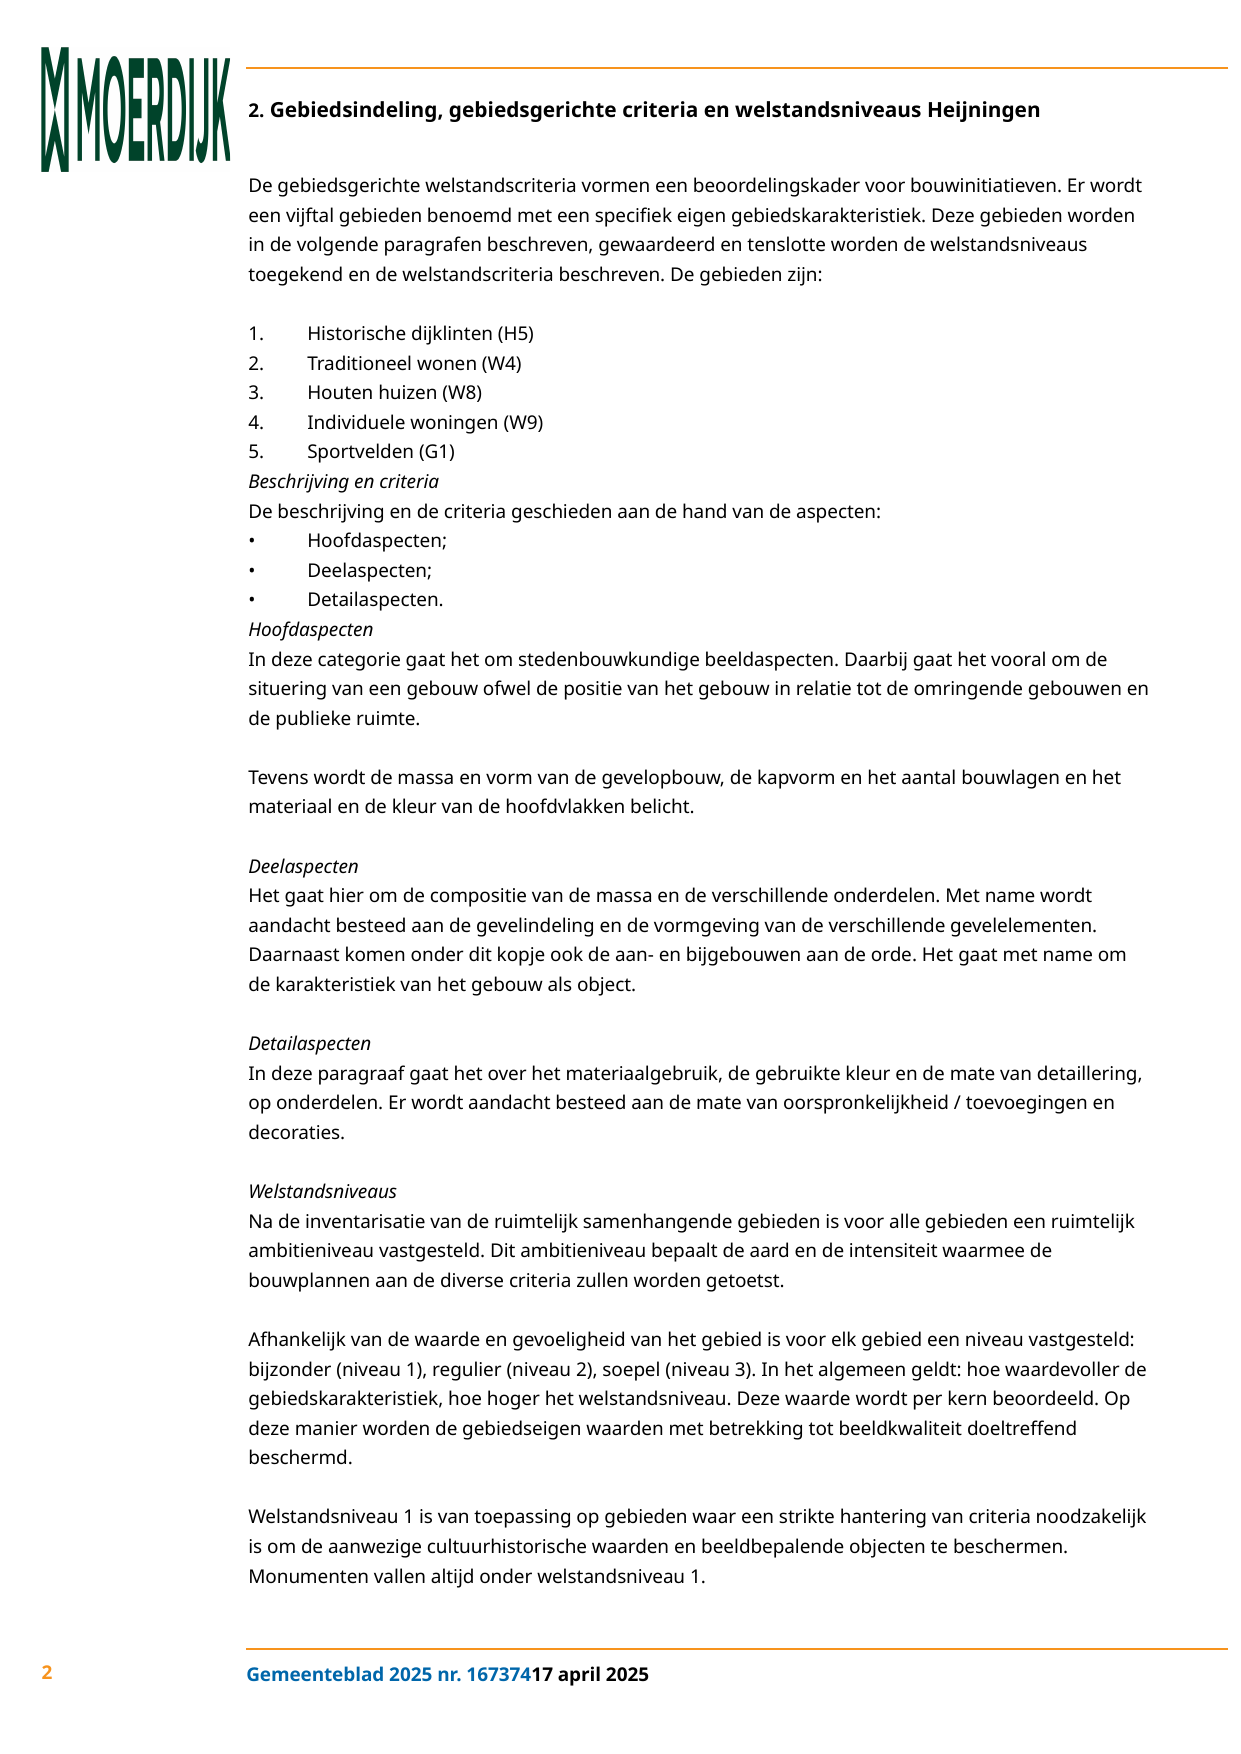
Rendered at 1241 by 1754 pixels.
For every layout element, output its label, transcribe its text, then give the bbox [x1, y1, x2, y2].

text De beschrijving en de criteria geschieden aan de hand van de aspecten: [248, 498, 1152, 524]
text In deze categorie gaat het om stedenbouwkundige beeldaspecten. Daarbij gaat het vooral om de situering van een gebouw ofwel de positie van het gebouw in relatie tot de omringende gebouwen en de publieke ruimte. [248, 646, 1152, 731]
text De gebiedsgerichte welstandscriteria vormen een beoordelingskader voor bouwinitiatieven. Er wordt een vijftal gebieden benoemd met een specifiek eigen gebiedskarakteristiek. Deze gebieden worden in de volgende paragrafen beschreven, gewaardeerd en tenslotte worden de welstandsniveaus toegekend en de welstandscriteria beschreven. De gebieden zijn: [248, 172, 1152, 287]
text Welstandsniveaus [248, 1178, 1152, 1204]
text Deelaspecten [248, 853, 1152, 879]
text Het gaat hier om de compositie van de massa en de verschillende onderdelen. Met name wordt aandacht besteed aan de gevelindeling en de vormgeving van de verschillende gevelelementen. Daarnaast komen onder dit kopje ook de aan- en bijgebouwen aan de orde. Het gaat met name om de karakteristiek van het gebouw als object. [248, 882, 1152, 997]
list Detailaspecten. [248, 587, 1152, 612]
text Hoofdaspecten [248, 616, 1152, 642]
text Na de inventarisatie van de ruimtelijk samenhangende gebieden is voor alle gebieden een ruimtelijk ambitieniveau vastgesteld. Dit ambitieniveau bepaalt de aard en de intensiteit waarmee de bouwplannen aan de diverse criteria zullen worden getoetst. [248, 1208, 1152, 1293]
text Afhankelijk van de waarde en gevoeligheid van het gebied is voor elk gebied een niveau vastgesteld: bijzonder (niveau 1), regulier (niveau 2), soepel (niveau 3). In het algemeen geldt: hoe waardevoller de gebiedskarakteristiek, hoe hoger het welstandsniveau. Deze waarde wordt per kern beoordeeld. Op deze manier worden de gebiedseigen waarden met betrekking tot beeldkwaliteit doeltreffend beschermd. [248, 1326, 1152, 1470]
text 2. Gebiedsindeling, gebiedsgerichte criteria en welstandsniveaus Heijningen [248, 95, 1152, 123]
text In deze paragraaf gaat het over het materiaalgebruik, de gebruikte kleur en de mate van detaillering, op onderdelen. Er wordt aandacht besteed aan de mate van oorspronkelijkheid / toevoegingen en decoraties. [248, 1060, 1152, 1145]
text Detailaspecten [248, 1030, 1152, 1056]
list Deelaspecten; [248, 557, 1152, 583]
picture [41, 47, 231, 172]
list Houten huizen (W8) [248, 379, 1152, 405]
text Beschrijving en criteria [248, 468, 1152, 494]
list Hoofdaspecten; [248, 527, 1152, 553]
list Individuele woningen (W9) [248, 409, 1152, 435]
list Traditioneel wonen (W4) [248, 350, 1152, 376]
list Historische dijklinten (H5) [248, 320, 1152, 346]
text Welstandsniveau 1 is van toepassing op gebieden waar een strikte hantering van criteria noodzakelijk is om de aanwezige cultuurhistorische waarden en beeldbepalende objecten te beschermen. Monumenten vallen altijd onder welstandsniveau 1. [248, 1504, 1152, 1589]
list Sportvelden (G1) [248, 439, 1152, 464]
text Tevens wordt de massa en vorm van de gevelopbouw, de kapvorm en het aantal bouwlagen en het materiaal en de kleur van de hoofdvlakken belicht. [248, 764, 1152, 819]
